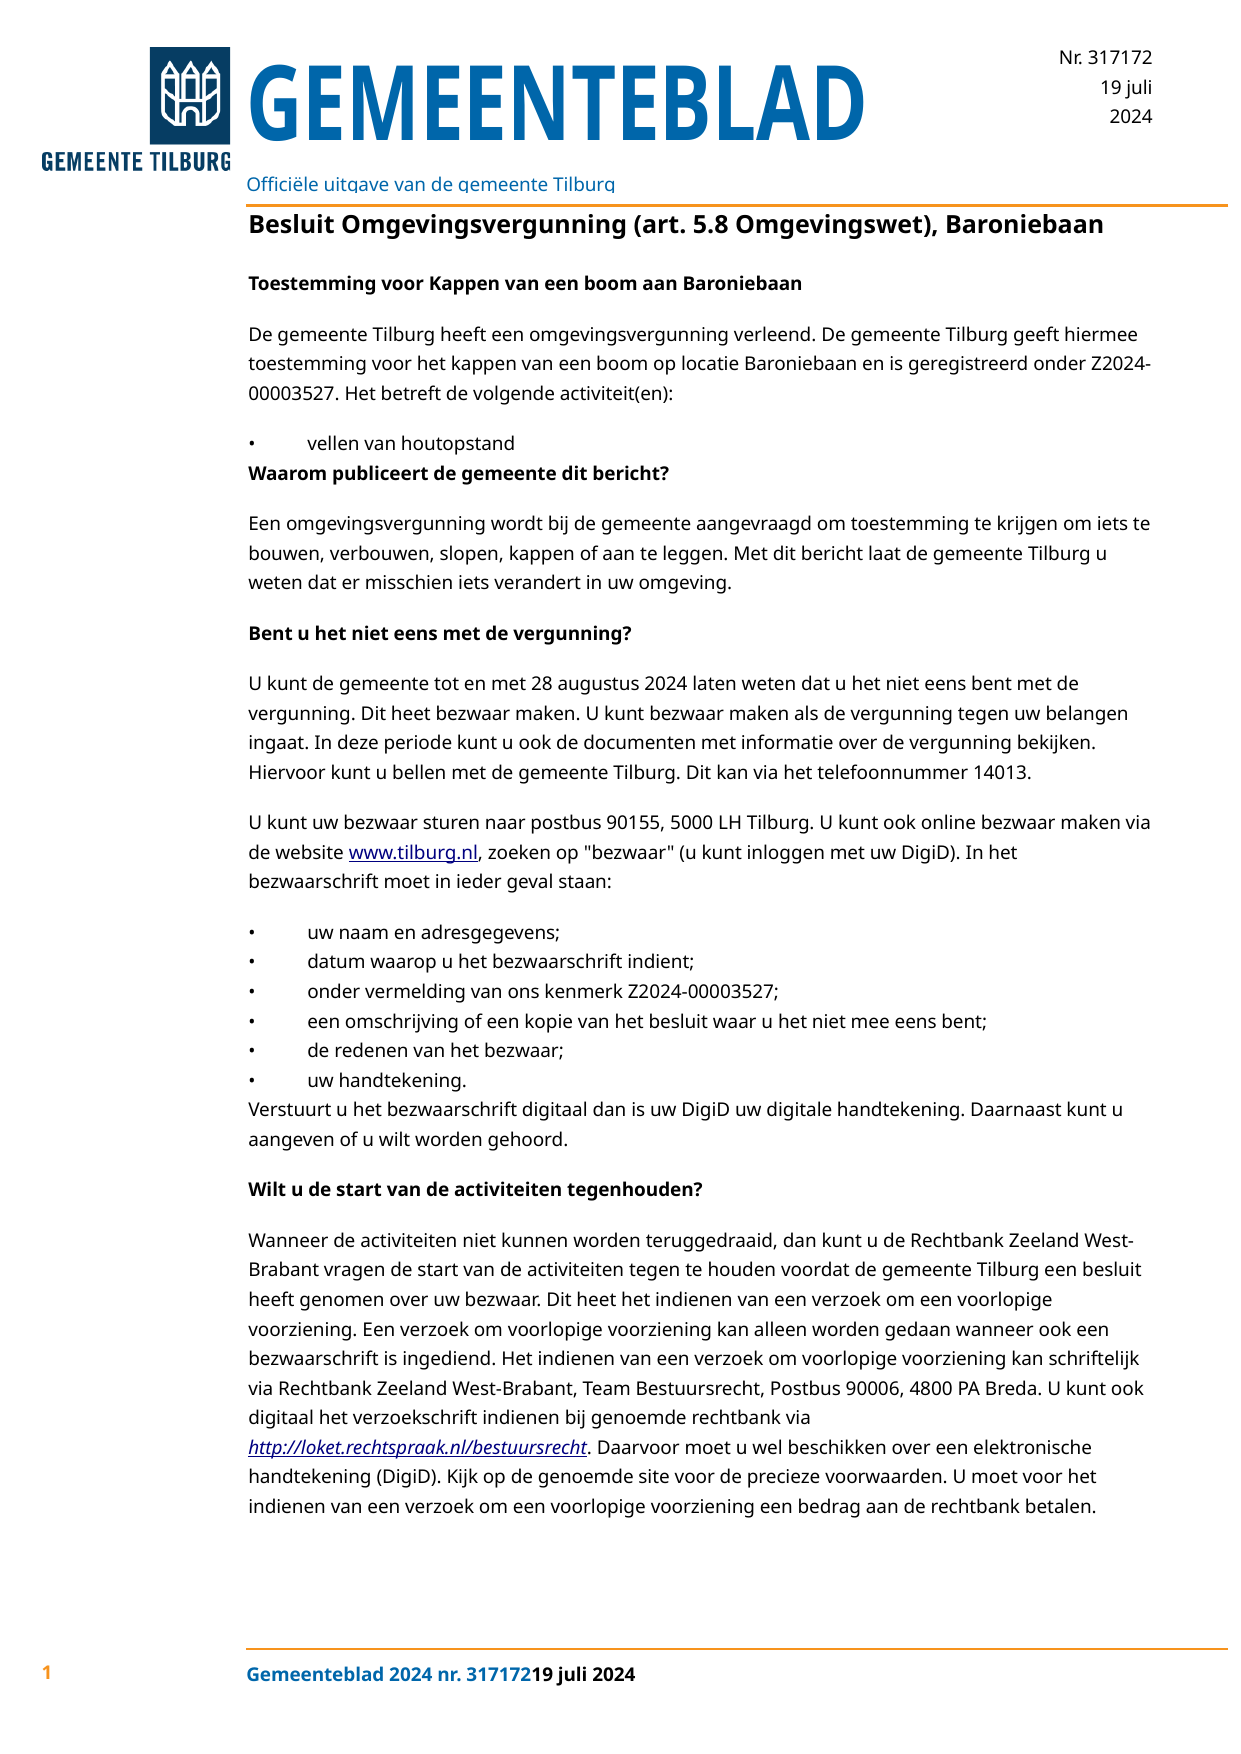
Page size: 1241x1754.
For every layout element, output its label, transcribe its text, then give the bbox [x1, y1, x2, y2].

list onder vermelding van ons kenmerk Z2024-00003527; [248, 978, 1152, 1004]
text Toestemming voor Kappen van een boom aan Baroniebaan [248, 270, 1152, 296]
text U kunt uw bezwaar sturen naar postbus 90155, 5000 LH Tilburg. U kunt ook online bezwaar maken via de website www.tilburg.nl, zoeken op "bezwaar" (u kunt inloggen met uw DigiD). In het bezwaarschrift moet in ieder geval staan: [248, 809, 1152, 894]
text U kunt de gemeente tot en met 28 augustus 2024 laten weten dat u het niet eens bent met de vergunning. Dit heet bezwaar maken. U kunt bezwaar maken als de vergunning tegen uw belangen ingaat. In deze periode kunt u ook de documenten met informatie over de vergunning bekijken. Hiervoor kunt u bellen met de gemeente Tilburg. Dit kan via het telefoonnummer 14013. [248, 670, 1152, 785]
list een omschrijving of een kopie van het besluit waar u het niet mee eens bent; [248, 1008, 1152, 1033]
text De gemeente Tilburg heeft een omgevingsvergunning verleend. De gemeente Tilburg geeft hiermee toestemming voor het kappen van een boom op locatie Baroniebaan en is geregistreerd onder Z2024-00003527. Het betreft de volgende activiteit(en): [248, 321, 1152, 406]
text Wilt u de start van de activiteiten tegenhouden? [248, 1177, 1152, 1202]
list vellen van houtopstand [248, 430, 1152, 456]
text Besluit Omgevingsvergunning (art. 5.8 Omgevingswet), Baroniebaan [248, 207, 1152, 241]
list de redenen van het bezwaar; [248, 1037, 1152, 1063]
list uw handtekening. [248, 1067, 1152, 1093]
picture [41, 47, 231, 172]
list datum waarop u het bezwaarschrift indient; [248, 949, 1152, 974]
text Verstuurt u het bezwaarschrift digitaal dan is uw DigiD uw digitale handtekening. Daarnaast kunt u aangeven of u wilt worden gehoord. [248, 1097, 1152, 1152]
list uw naam en adresgegevens; [248, 919, 1152, 945]
text Bent u het niet eens met de vergunning? [248, 620, 1152, 646]
text Een omgevingsvergunning wordt bij de gemeente aangevraagd om toestemming te krijgen om iets te bouwen, verbouwen, slopen, kappen of aan te leggen. Met dit bericht laat de gemeente Tilburg u weten dat er misschien iets verandert in uw omgeving. [248, 510, 1152, 595]
text Wanneer de activiteiten niet kunnen worden teruggedraaid, dan kunt u de Rechtbank Zeeland West-Brabant vragen de start van de activiteiten tegen te houden voordat de gemeente Tilburg een besluit heeft genomen over uw bezwaar. Dit heet het indienen van een verzoek om een voorlopige voorziening. Een verzoek om voorlopige voorziening kan alleen worden gedaan wanneer ook een bezwaarschrift is ingediend. Het indienen van een verzoek om voorlopige voorziening kan schriftelijk via Rechtbank Zeeland West-Brabant, Team Bestuursrecht, Postbus 90006, 4800 PA Breda. U kunt ook digitaal het verzoekschrift indienen bij genoemde rechtbank via http://loket.rechtspraak.nl/bestuursrecht. Daarvoor moet u wel beschikken over een elektronische handtekening (DigiD). Kijk op de genoemde site voor de precieze voorwaarden. U moet voor het indienen van een verzoek om een voorlopige voorziening een bedrag aan de rechtbank betalen. [248, 1227, 1152, 1519]
text Waarom publiceert de gemeente dit bericht? [248, 460, 1152, 486]
